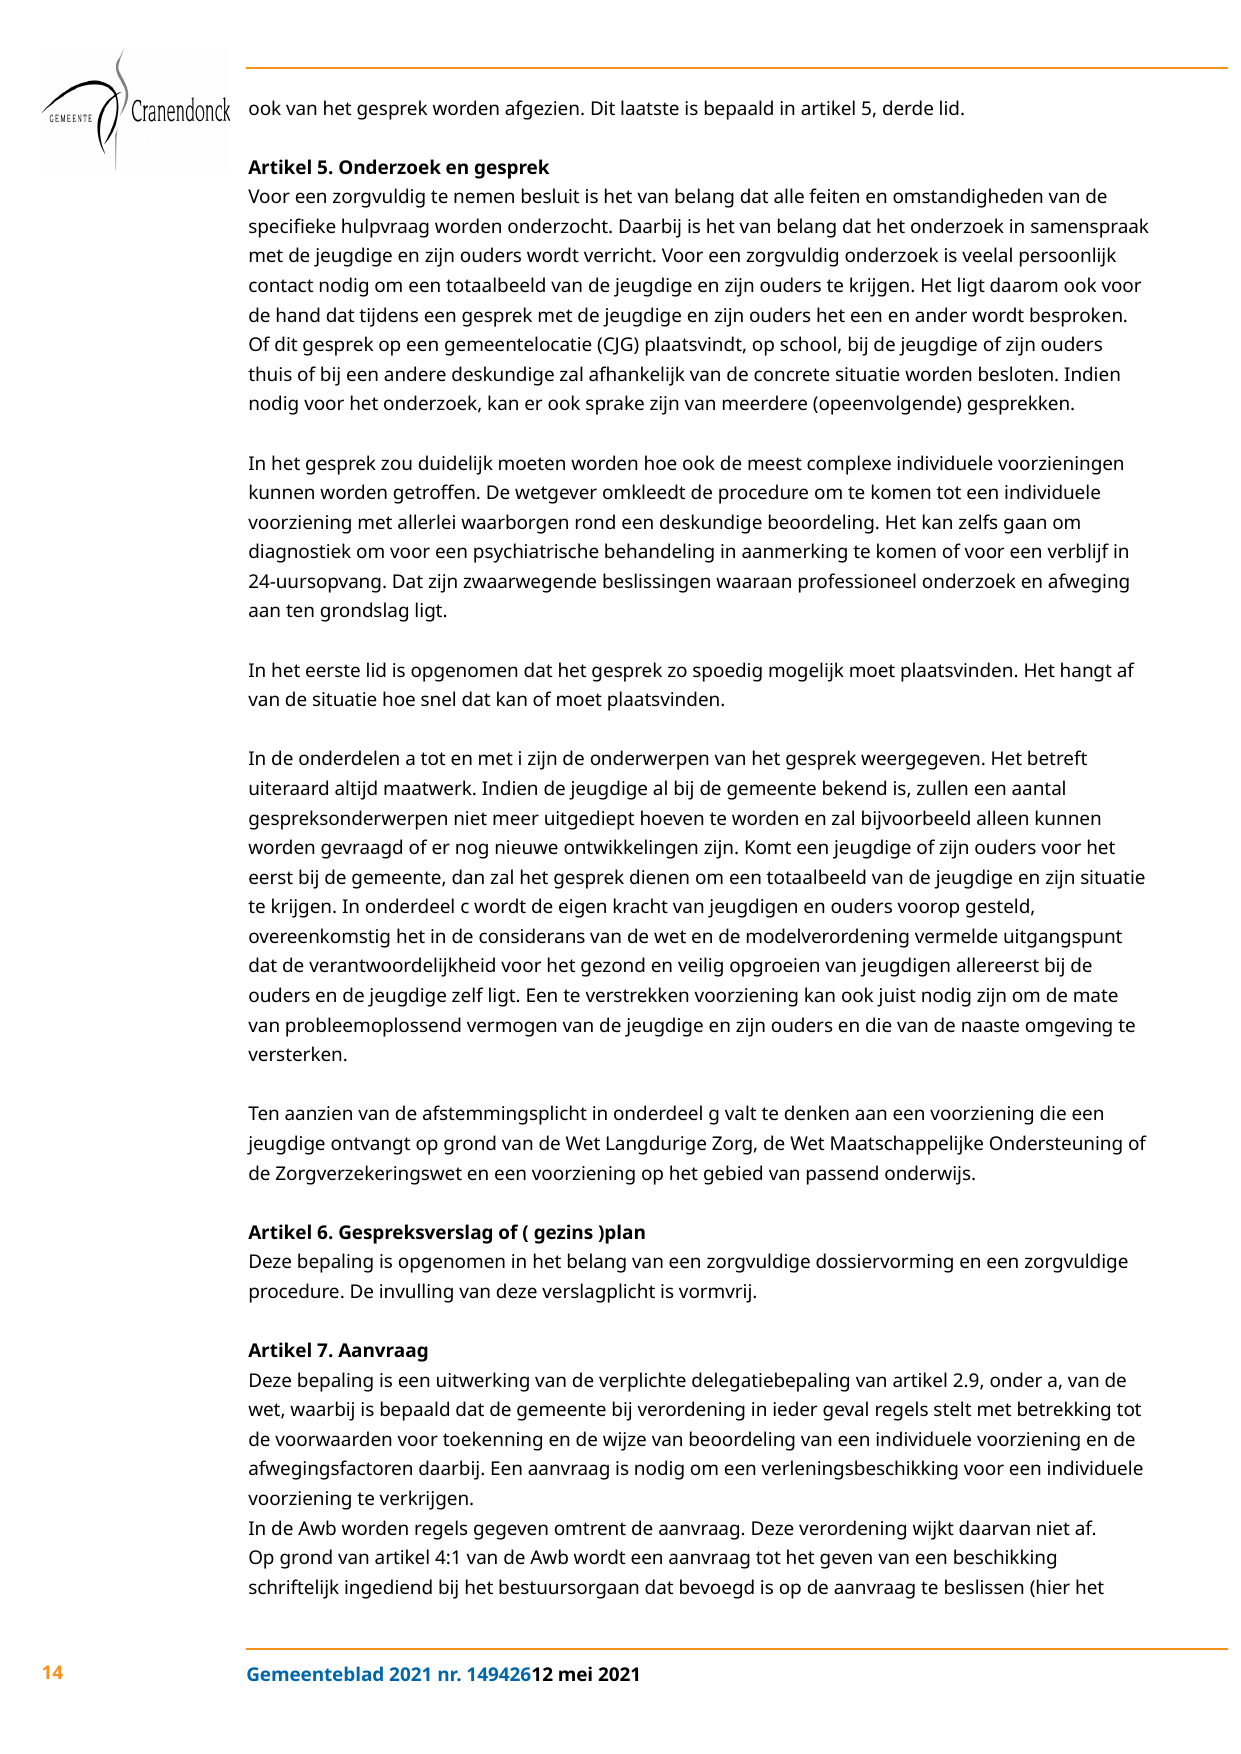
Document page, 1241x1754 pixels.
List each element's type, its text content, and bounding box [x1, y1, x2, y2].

text In de onderdelen a tot en met i zijn de onderwerpen van het gesprek weergegeven. Het betreft uiteraard altijd maatwerk. Indien de jeugdige al bij de gemeente bekend is, zullen een aantal gespreksonderwerpen niet meer uitgediept hoeven te worden en zal bijvoorbeeld alleen kunnen worden gevraagd of er nog nieuwe ontwikkelingen zijn. Komt een jeugdige of zijn ouders voor het eerst bij de gemeente, dan zal het gesprek dienen om een totaalbeeld van de jeugdige en zijn situatie te krijgen. In onderdeel c wordt de eigen kracht van jeugdigen en ouders voorop gesteld, overeenkomstig het in de considerans van de wet en de modelverordening vermelde uitgangspunt dat de verantwoordelijkheid voor het gezond en veilig opgroeien van jeugdigen allereerst bij de ouders en de jeugdige zelf ligt. Een te verstrekken voorziening kan ook juist nodig zijn om de mate van probleemoplossend vermogen van de jeugdige en zijn ouders en die van de naaste omgeving te versterken. [248, 746, 1152, 1067]
text In de Awb worden regels gegeven omtrent de aanvraag. Deze verordening wijkt daarvan niet af. [248, 1515, 1152, 1541]
text Deze bepaling is opgenomen in het belang van een zorgvuldige dossiervorming en een zorgvuldige procedure. De invulling van deze verslagplicht is vormvrij. [248, 1248, 1152, 1304]
text Artikel 5. Onderzoek en gesprek [248, 154, 1152, 180]
text Op grond van artikel 4:1 van de Awb wordt een aanvraag tot het geven van een beschikking schriftelijk ingediend bij het bestuursorgaan dat bevoegd is op de aanvraag te beslissen (hier het [248, 1544, 1152, 1600]
text Deze bepaling is een uitwerking van de verplichte delegatiebepaling van artikel 2.9, onder a, van de wet, waarbij is bepaald dat de gemeente bij verordening in ieder geval regels stelt met betrekking tot de voorwaarden voor toekenning en de wijze van beoordeling van een individuele voorziening en de afwegingsfactoren daarbij. Een aanvraag is nodig om een verleningsbeschikking voor een individuele voorziening te verkrijgen. [248, 1367, 1152, 1511]
text In het gesprek zou duidelijk moeten worden hoe ook de meest complexe individuele voorzieningen kunnen worden getroffen. De wetgever omkleedt de procedure om te komen tot een individuele voorziening met allerlei waarborgen rond een deskundige beoordeling. Het kan zelfs gaan om diagnostiek om voor een psychiatrische behandeling in aanmerking te komen of voor een verblijf in 24-uursopvang. Dat zijn zwaarwegende beslissingen waaraan professioneel onderzoek en afweging aan ten grondslag ligt. [248, 450, 1152, 623]
text In het eerste lid is opgenomen dat het gesprek zo spoedig mogelijk moet plaatsvinden. Het hangt af van de situatie hoe snel dat kan of moet plaatsvinden. [248, 657, 1152, 712]
text Voor een zorgvuldig te nemen besluit is het van belang dat alle feiten en omstandigheden van de specifieke hulpvraag worden onderzocht. Daarbij is het van belang dat het onderzoek in samenspraak met de jeugdige en zijn ouders wordt verricht. Voor een zorgvuldig onderzoek is veelal persoonlijk contact nodig om een totaalbeeld van de jeugdige en zijn ouders te krijgen. Het ligt daarom ook voor de hand dat tijdens een gesprek met de jeugdige en zijn ouders het een en ander wordt besproken. Of dit gesprek op een gemeentelocatie (CJG) plaatsvindt, op school, bij de jeugdige of zijn ouders thuis of bij een andere deskundige zal afhankelijk van de concrete situatie worden besloten. Indien nodig voor het onderzoek, kan er ook sprake zijn van meerdere (opeenvolgende) gesprekken. [248, 183, 1152, 416]
text Artikel 6. Gespreksverslag of ( gezins )plan [248, 1219, 1152, 1245]
text Artikel 7. Aanvraag [248, 1337, 1152, 1363]
text ook van het gesprek worden afgezien. Dit laatste is bepaald in artikel 5, derde lid. [248, 95, 1152, 121]
text Ten aanzien van de afstemmingsplicht in onderdeel g valt te denken aan een voorziening die een jeugdige ontvangt op grond van de Wet Langdurige Zorg, de Wet Maatschappelijke Ondersteuning of de Zorgverzekeringswet en een voorziening op het gebied van passend onderwijs. [248, 1101, 1152, 1186]
picture [41, 47, 231, 172]
